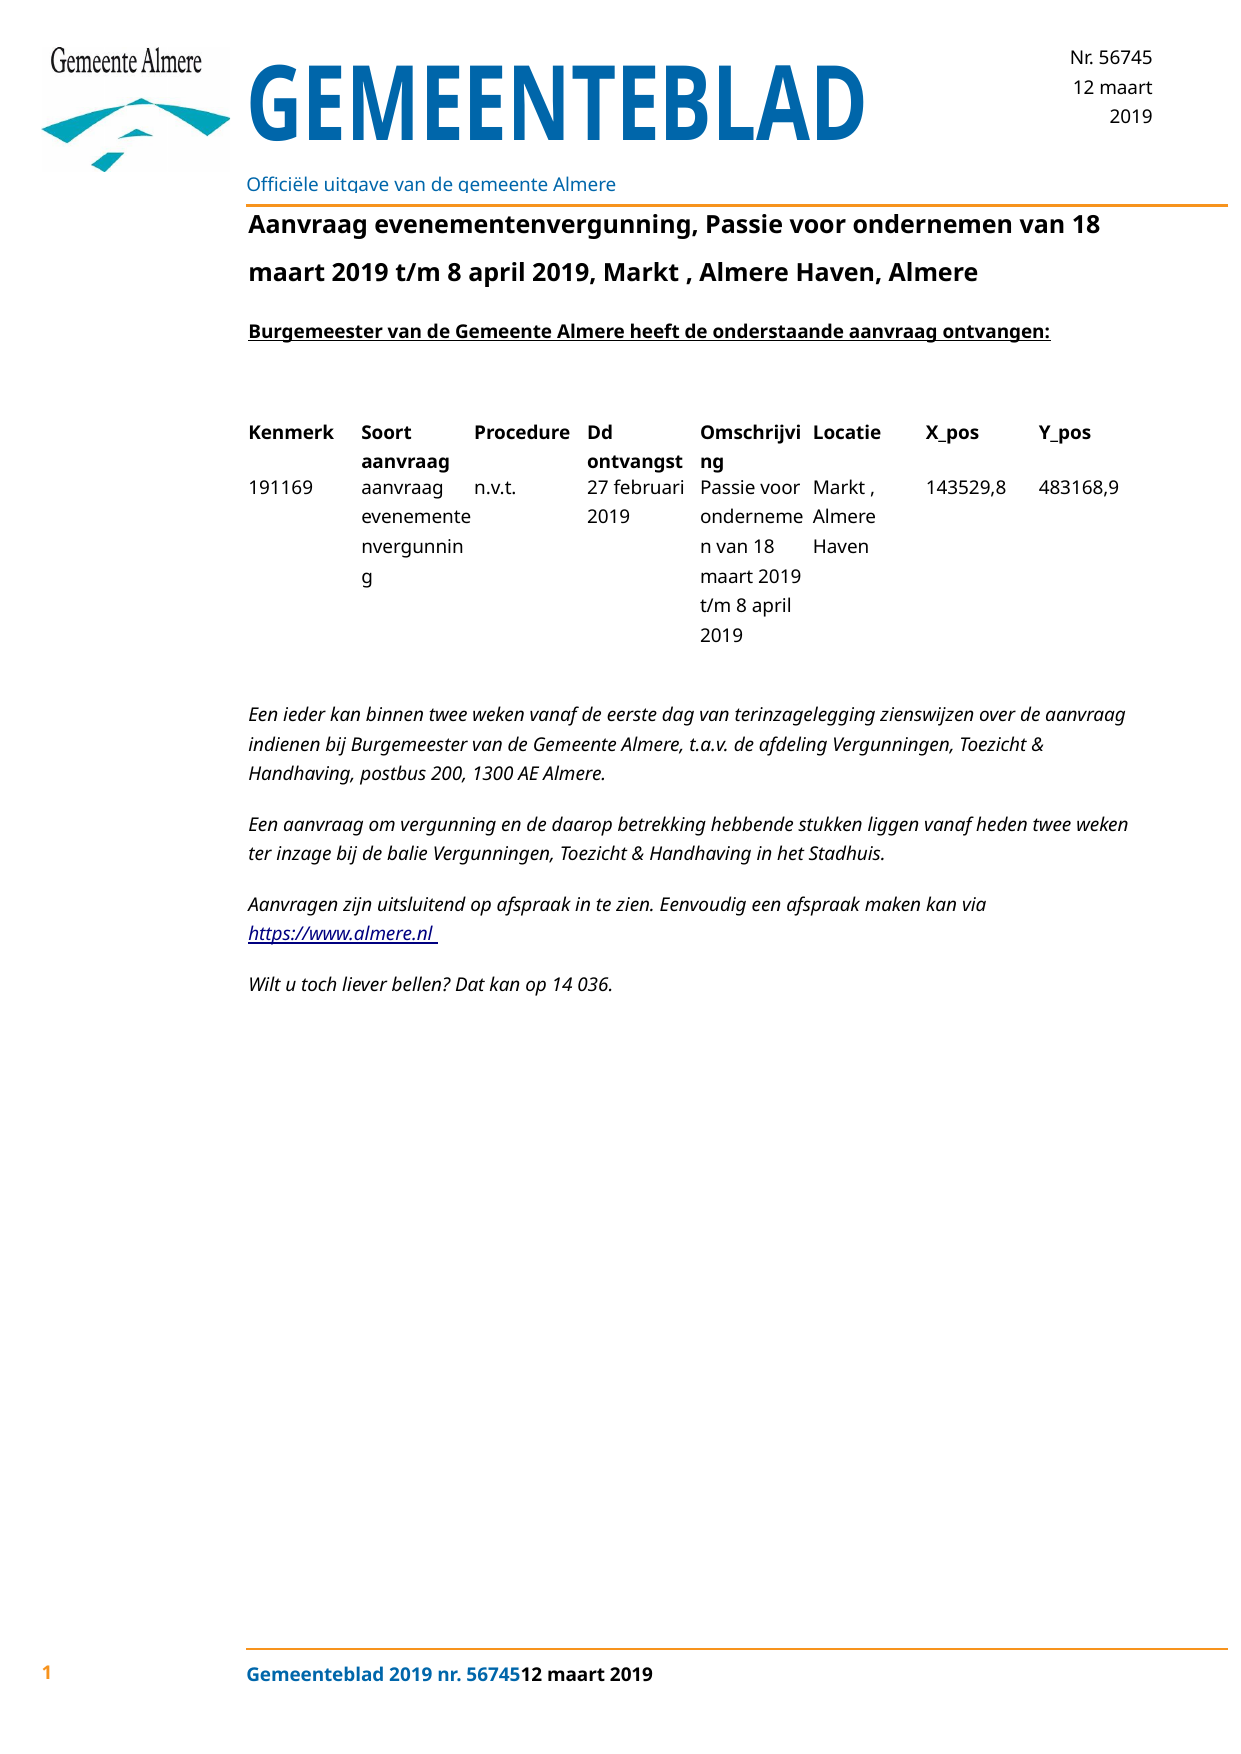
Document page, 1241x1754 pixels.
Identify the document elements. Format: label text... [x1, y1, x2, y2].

table_header X_pos [926, 419, 1038, 474]
table_header Procedure [474, 419, 587, 474]
text Wilt u toch liever bellen? Dat kan op 14 036. [248, 971, 1152, 997]
text Aanvraag evenementenvergunning, Passie voor ondernemen van 18 maart 2019 t/m 8 april 2019, Markt , Almere Haven, Almere [248, 207, 1152, 288]
table_header Soort aanvraag [361, 419, 474, 474]
table_cell 143529,8 [926, 474, 1038, 648]
table_header Kenmerk [248, 419, 361, 474]
text Aanvragen zijn uitsluitend op afspraak in te zien. Eenvoudig een afspraak maken kan via https://www.almere.nl [248, 891, 1152, 946]
table_cell 483168,9 [1039, 474, 1152, 648]
table_cell 27 februari 2019 [587, 474, 700, 648]
text Een ieder kan binnen twee weken vanaf de eerste dag van terinzagelegging zienswijzen over de aanvraag indienen bij Burgemeester van de Gemeente Almere, t.a.v. de afdeling Vergunningen, Toezicht & Handhaving, postbus 200, 1300 AE Almere. [248, 701, 1152, 786]
table_header Locatie [813, 419, 926, 474]
picture [41, 47, 231, 172]
table_cell aanvraag evenementenvergunning [361, 474, 474, 648]
text Burgemeester van de Gemeente Almere heeft de onderstaande aanvraag ontvangen: [248, 318, 1152, 344]
table_cell 191169 [248, 474, 361, 648]
text Een aanvraag om vergunning en de daarop betrekking hebbende stukken liggen vanaf heden twee weken ter inzage bij de balie Vergunningen, Toezicht & Handhaving in het Stadhuis. [248, 811, 1152, 866]
table_header Omschrijving [700, 419, 813, 474]
table_header Dd ontvangst [587, 419, 700, 474]
table_cell Markt , Almere Haven [813, 474, 926, 648]
table_header Y_pos [1039, 419, 1152, 474]
table_cell n.v.t. [474, 474, 587, 648]
table_cell Passie voor ondernemen van 18 maart 2019 t/m 8 april 2019 [700, 474, 813, 648]
